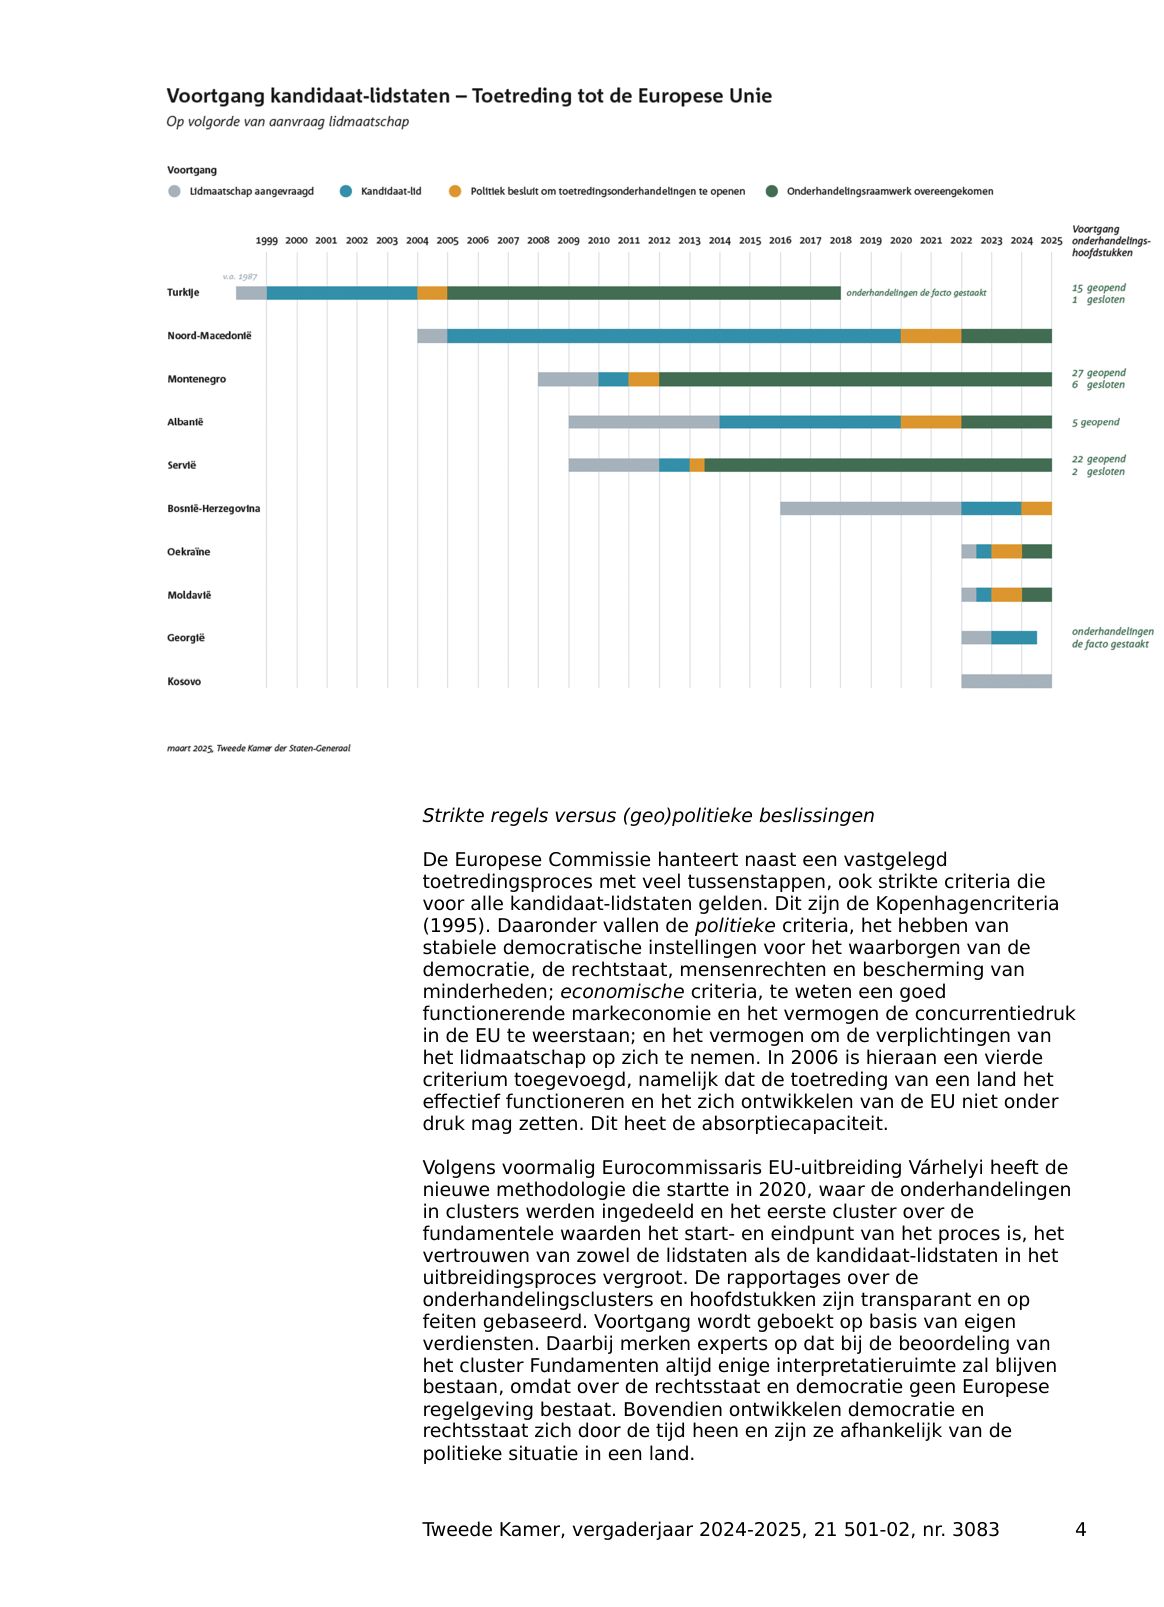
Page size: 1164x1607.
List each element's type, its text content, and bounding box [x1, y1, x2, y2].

picture [159, 81, 1164, 761]
text Volgens voormalig Eurocommissaris EU-uitbreiding Várhelyi heeft de nieuwe methodologie die startte in 2020, waar de onderhandelingen in clusters werden ingedeeld en het eerste cluster over de fundamentele waarden het start- en eindpunt van het proces is, het vertrouwen van zowel de lidstaten als de kandidaat-lidstaten in het uitbreidingsproces vergroot. De rapportages over de onderhandelingsclusters en hoofdstukken zijn transparant en op feiten gebaseerd. Voortgang wordt geboekt op basis van eigen verdiensten. Daarbij merken experts op dat bij de beoordeling van het cluster Fundamenten altijd enige interpretatieruimte zal blijven bestaan, omdat over de rechtsstaat en democratie geen Europese regelgeving bestaat. Bovendien ontwikkelen democratie en rechtsstaat zich door de tijd heen en zijn ze afhankelijk van de politieke situatie in een land. [422, 1157, 1087, 1464]
text De Europese Commissie hanteert naast een vastgelegd toetredingsproces met veel tussenstappen, ook strikte criteria die voor alle kandidaat-lidstaten gelden. Dit zijn de Kopenhagencriteria (1995). Daaronder vallen de politieke criteria, het hebben van stabiele democratische instellingen voor het waarborgen van de democratie, de rechtstaat, mensenrechten en bescherming van minderheden; economische criteria, te weten een goed functionerende markeconomie en het vermogen de concurrentiedruk in de EU te weerstaan; en het vermogen om de verplichtingen van het lidmaatschap op zich te nemen. In 2006 is hieraan een vierde criterium toegevoegd, namelijk dat de toetreding van een land het effectief functioneren en het zich ontwikkelen van de EU niet onder druk mag zetten. Dit heet de absorptiecapaciteit. [422, 849, 1087, 1134]
subtitle Strikte regels versus (geo)politieke beslissingen [422, 804, 1087, 827]
